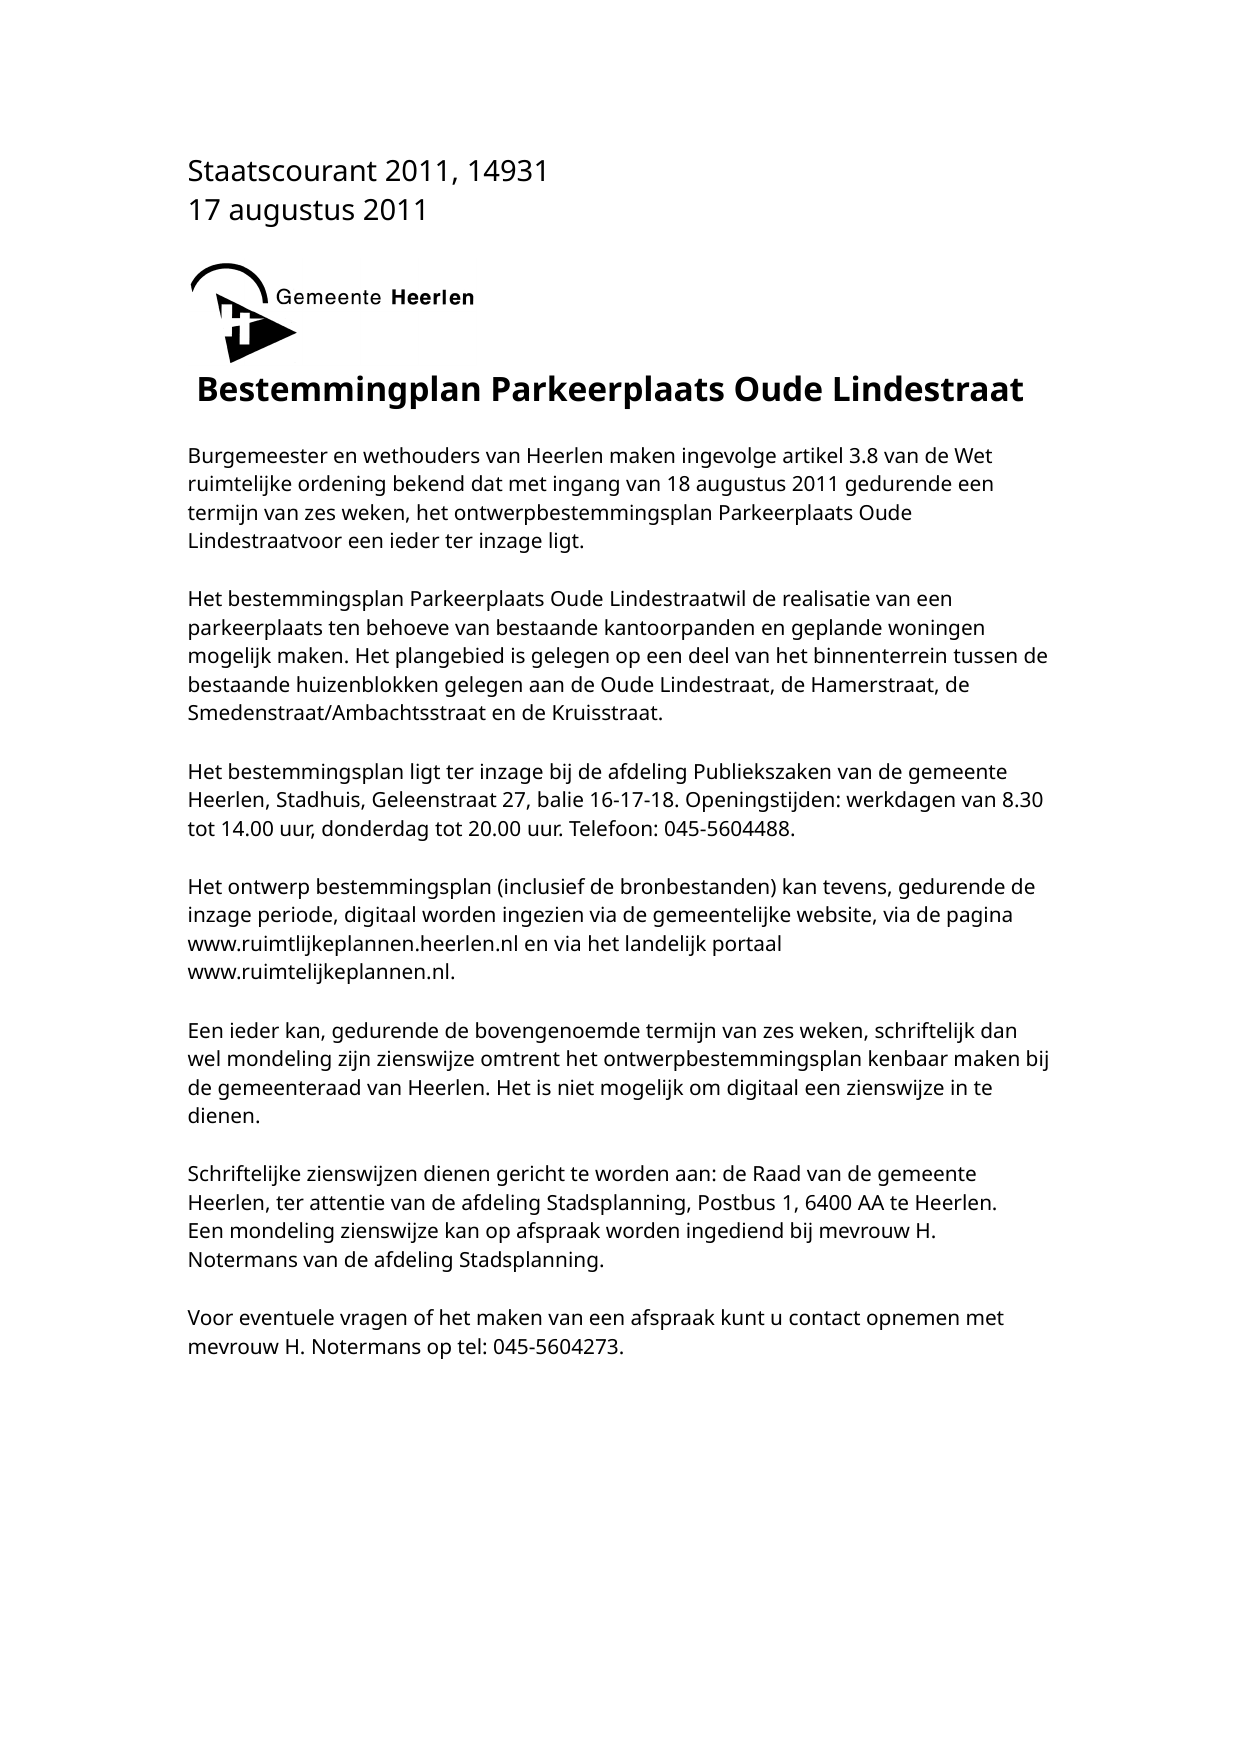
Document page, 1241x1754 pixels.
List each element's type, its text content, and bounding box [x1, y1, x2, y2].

picture [187, 258, 477, 366]
text Burgemeester en wethouders van Heerlen maken ingevolge artikel 3.8 van de Wet ruimtelijke ordening bekend dat met ingang van 18 augustus 2011 gedurende een termijn van zes weken, het ontwerpbestemmingsplan Parkeerplaats Oude Lindestraatvoor een ieder ter inzage ligt. [187, 441, 1053, 554]
text 17 augustus 2011 [187, 190, 1053, 229]
text Het bestemmingsplan ligt ter inzage bij de afdeling Publiekszaken van de gemeente Heerlen, Stadhuis, Geleenstraat 27, balie 16-17-18. Openingstijden: werkdagen van 8.30 tot 14.00 uur, donderdag tot 20.00 uur. Telefoon: 045-5604488. [187, 757, 1053, 842]
text Een mondeling zienswijze kan op afspraak worden ingediend bij mevrouw H. Notermans van de afdeling Stadsplanning. [187, 1216, 1053, 1273]
text Een ieder kan, gedurende de bovengenoemde termijn van zes weken, schriftelijk dan wel mondeling zijn zienswijze omtrent het ontwerpbestemmingsplan kenbaar maken bij de gemeenteraad van Heerlen. Het is niet mogelijk om digitaal een zienswijze in te dienen. [187, 1016, 1053, 1129]
text Het bestemmingsplan Parkeerplaats Oude Lindestraatwil de realisatie van een parkeerplaats ten behoeve van bestaande kantoorpanden en geplande woningen mogelijk maken. Het plangebied is gelegen op een deel van het binnenterrein tussen de bestaande huizenblokken gelegen aan de Oude Lindestraat, de Hamerstraat, de Smedenstraat/Ambachtsstraat en de Kruisstraat. [187, 584, 1053, 727]
subtitle Bestemmingplan Parkeerplaats Oude Lindestraat [187, 271, 1053, 411]
text Voor eventuele vragen of het maken van een afspraak kunt u contact opnemen met mevrouw H. Notermans op tel: 045-5604273. [187, 1303, 1053, 1360]
text Het ontwerp bestemmingsplan (inclusief de bronbestanden) kan tevens, gedurende de inzage periode, digitaal worden ingezien via de gemeentelijke website, via de pagina www.ruimtlijkeplannen.heerlen.nl en via het landelijk portaal www.ruimtelijkeplannen.nl. [187, 872, 1053, 986]
text Staatscourant 2011, 14931 [187, 150, 1053, 190]
text Schriftelijke zienswijzen dienen gericht te worden aan: de Raad van de gemeente Heerlen, ter attentie van de afdeling Stadsplanning, Postbus 1, 6400 AA te Heerlen. [187, 1159, 1053, 1216]
